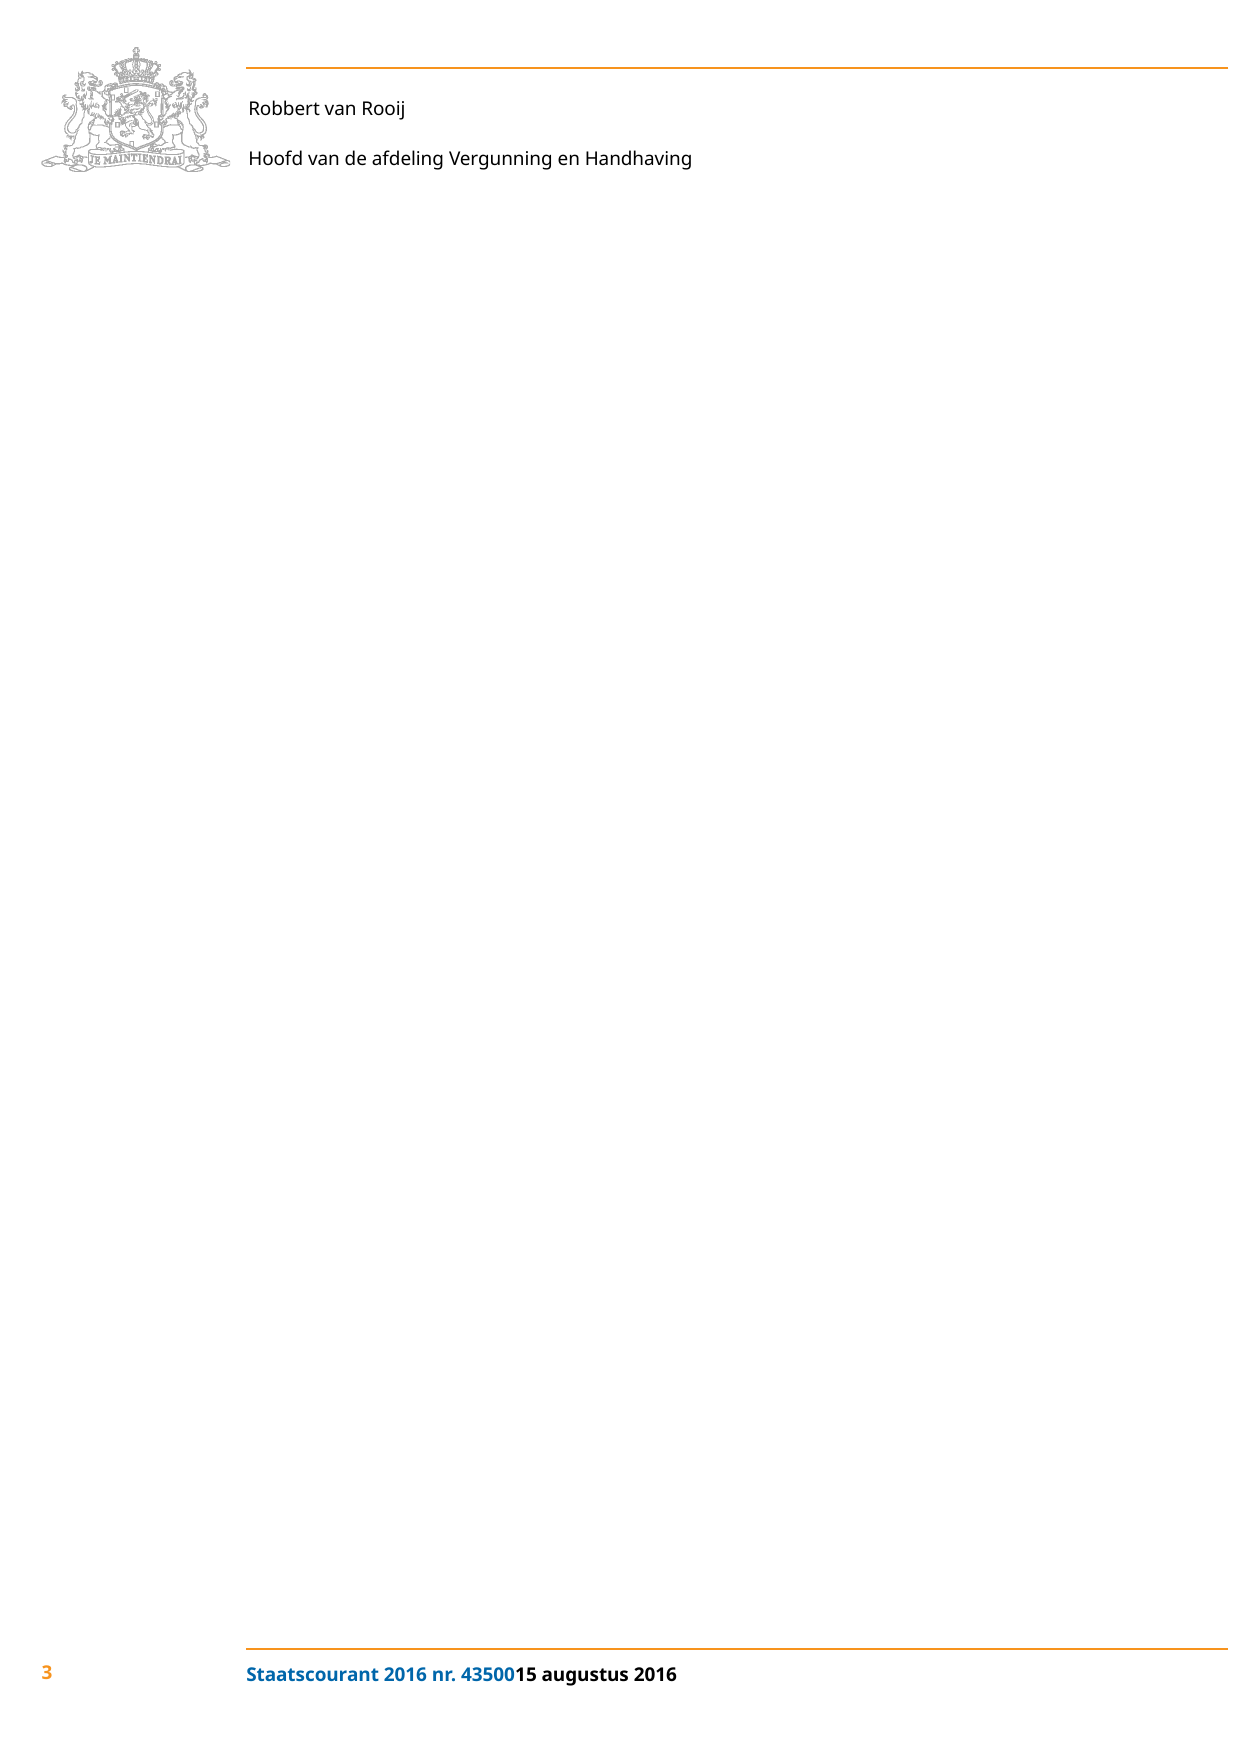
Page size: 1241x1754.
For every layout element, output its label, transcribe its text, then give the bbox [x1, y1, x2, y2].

text Hoofd van de afdeling Vergunning en Handhaving [248, 145, 1152, 171]
text Robbert van Rooij [248, 95, 1152, 121]
picture [41, 47, 231, 172]
